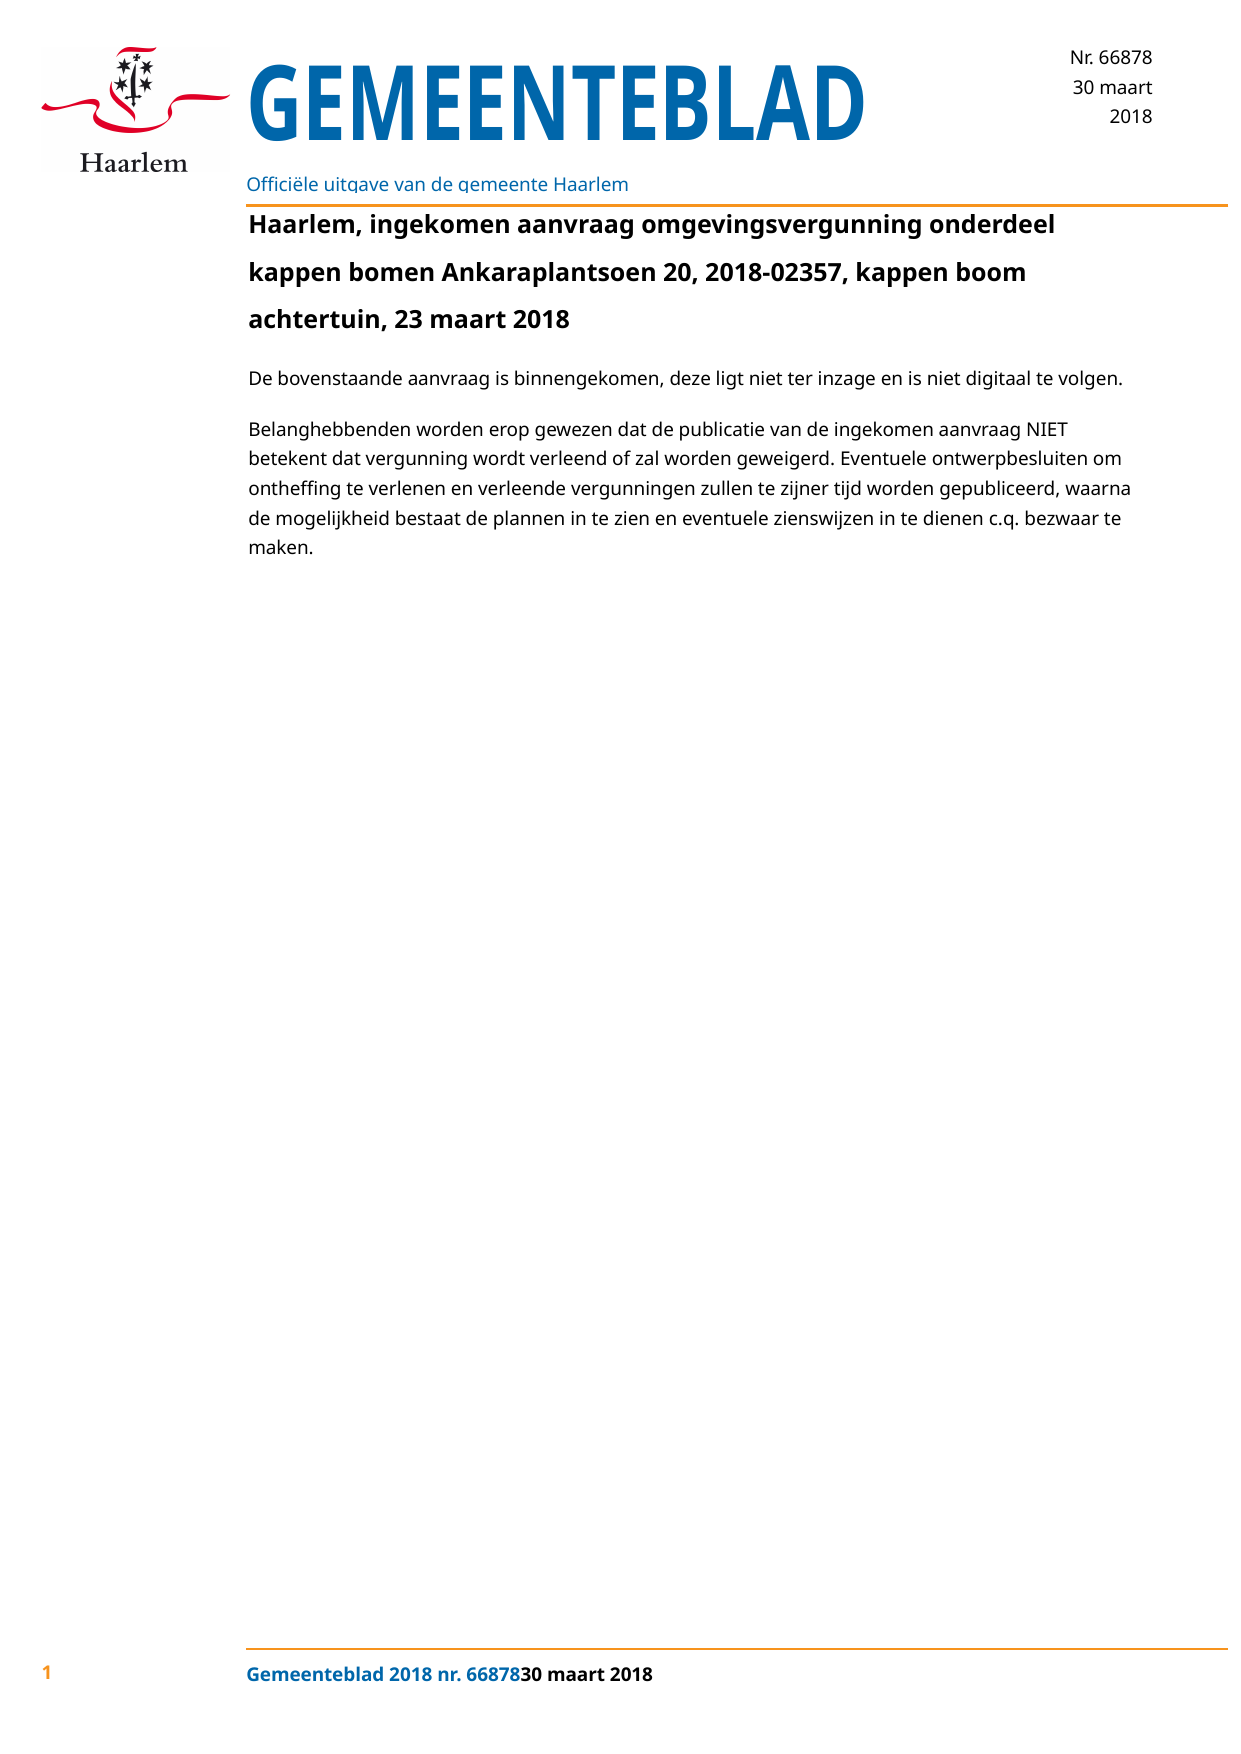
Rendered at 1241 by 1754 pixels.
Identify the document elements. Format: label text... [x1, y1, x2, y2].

text Haarlem, ingekomen aanvraag omgevingsvergunning onderdeel kappen bomen Ankaraplantsoen 20, 2018-02357, kappen boom achtertuin, 23 maart 2018 [248, 207, 1152, 336]
picture [41, 47, 231, 172]
text Belanghebbenden worden erop gewezen dat de publicatie van de ingekomen aanvraag NIET betekent dat vergunning wordt verleend of zal worden geweigerd. Eventuele ontwerpbesluiten om ontheffing te verlenen en verleende vergunningen zullen te zijner tijd worden gepubliceerd, waarna de mogelijkheid bestaat de plannen in te zien en eventuele zienswijzen in te dienen c.q. bezwaar te maken. [248, 416, 1152, 560]
text De bovenstaande aanvraag is binnengekomen, deze ligt niet ter inzage en is niet digitaal te volgen. [248, 366, 1152, 391]
